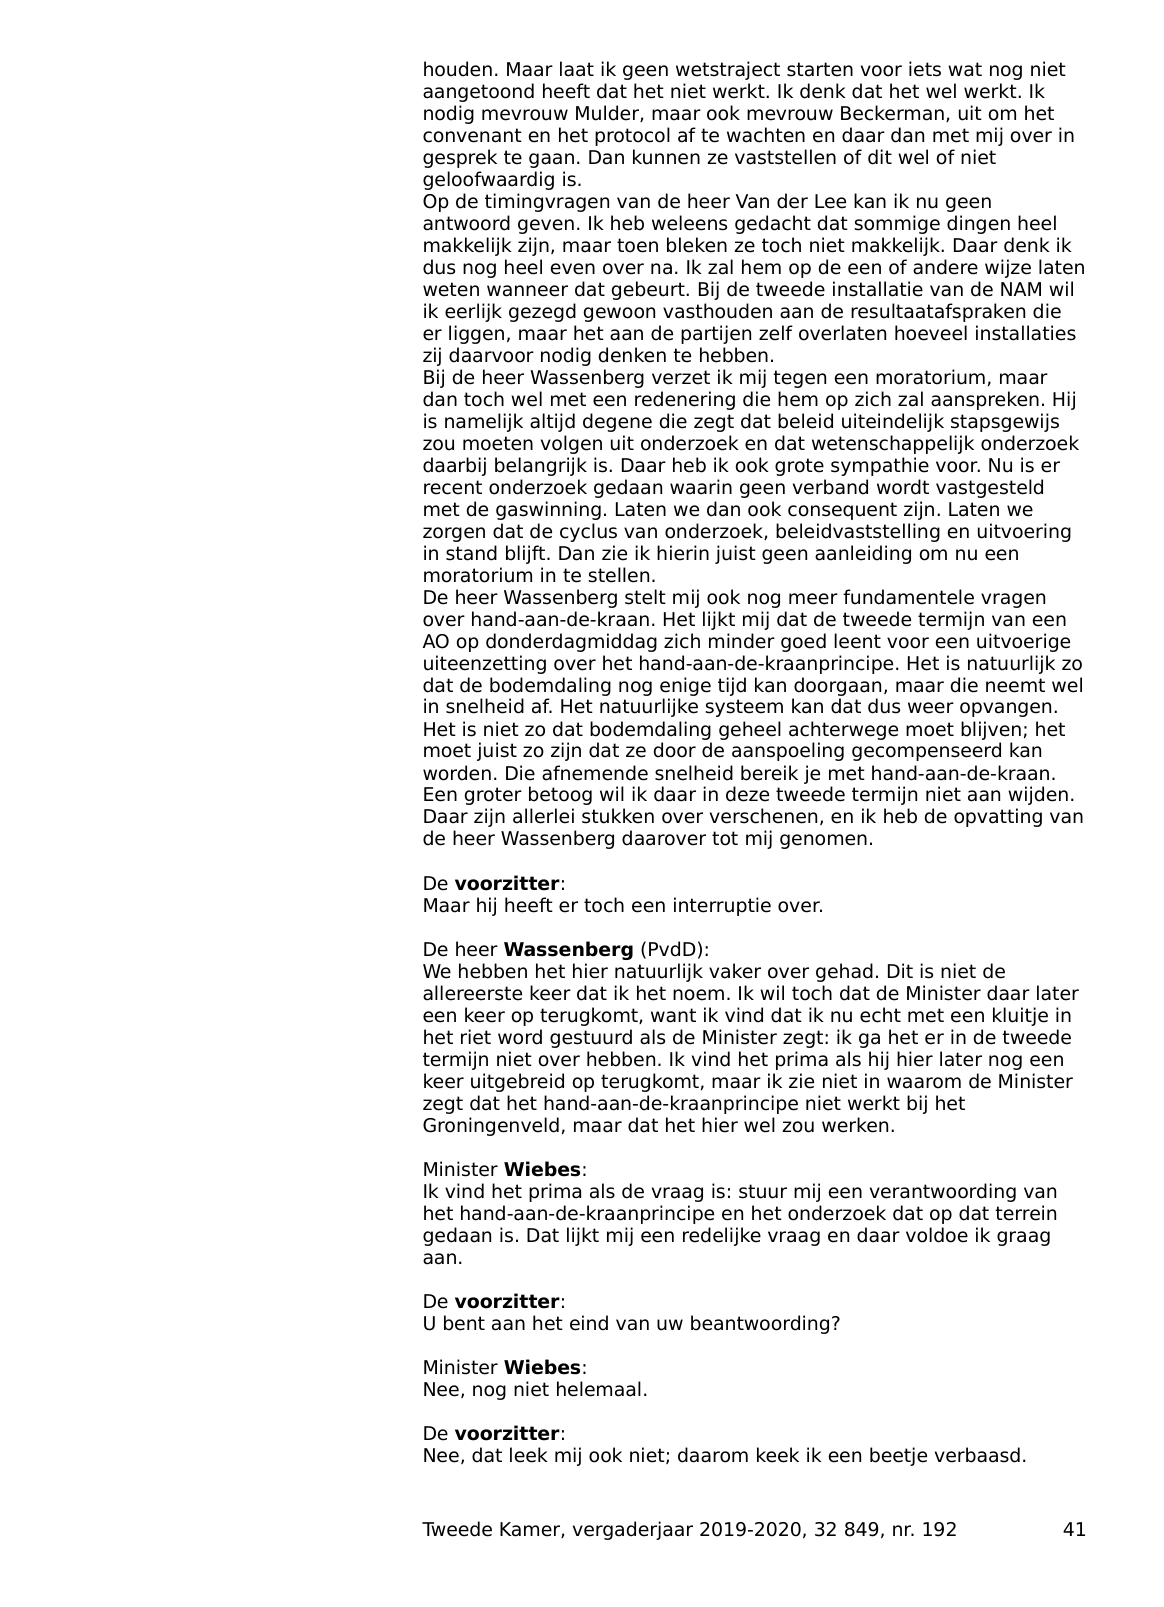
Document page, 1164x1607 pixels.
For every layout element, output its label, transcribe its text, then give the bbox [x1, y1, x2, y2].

text Maar hij heeft er toch een interruptie over. [422, 894, 1087, 916]
text De voorzitter: [422, 1291, 1087, 1313]
text We hebben het hier natuurlijk vaker over gehad. Dit is niet de allereerste keer dat ik het noem. Ik wil toch dat de Minister daar later een keer op terugkomt, want ik vind dat ik nu echt met een kluitje in het riet word gestuurd als de Minister zegt: ik ga het er in de tweede termijn niet over hebben. Ik vind het prima als hij hier later nog een keer uitgebreid op terugkomt, maar ik zie niet in waarom de Minister zegt dat het hand-aan-de-kraanprincipe niet werkt bij het Groningenveld, maar dat het hier wel zou werken. [422, 961, 1087, 1136]
text Minister Wiebes: [422, 1159, 1087, 1181]
text Nee, nog niet helemaal. [422, 1379, 1087, 1401]
text De heer Wassenberg stelt mij ook nog meer fundamentele vragen over hand-aan-de-kraan. Het lijkt mij dat de tweede termijn van een AO op donderdagmiddag zich minder goed leent voor een uitvoerige uiteenzetting over het hand-aan-de-kraanprincipe. Het is natuurlijk zo dat de bodemdaling nog enige tijd kan doorgaan, maar die neemt wel in snelheid af. Het natuurlijke systeem kan dat dus weer opvangen. Het is niet zo dat bodemdaling geheel achterwege moet blijven; het moet juist zo zijn dat ze door de aanspoeling gecompenseerd kan worden. Die afnemende snelheid bereik je met hand-aan-de-kraan. Een groter betoog wil ik daar in deze tweede termijn niet aan wijden. Daar zijn allerlei stukken over verschenen, en ik heb de opvatting van de heer Wassenberg daarover tot mij genomen. [422, 587, 1087, 850]
text De voorzitter: [422, 872, 1087, 894]
text Nee, dat leek mij ook niet; daarom keek ik een beetje verbaasd. [422, 1445, 1087, 1467]
text U bent aan het eind van uw beantwoording? [422, 1313, 1087, 1335]
text Bij de heer Wassenberg verzet ik mij tegen een moratorium, maar dan toch wel met een redenering die hem op zich zal aanspreken. Hij is namelijk altijd degene die zegt dat beleid uiteindelijk stapsgewijs zou moeten volgen uit onderzoek en dat wetenschappelijk onderzoek daarbij belangrijk is. Daar heb ik ook grote sympathie voor. Nu is er recent onderzoek gedaan waarin geen verband wordt vastgesteld met de gaswinning. Laten we dan ook consequent zijn. Laten we zorgen dat de cyclus van onderzoek, beleidvaststelling en uitvoering in stand blijft. Dan zie ik hierin juist geen aanleiding om nu een moratorium in te stellen. [422, 367, 1087, 587]
text Ik vind het prima als de vraag is: stuur mij een verantwoording van het hand-aan-de-kraanprincipe en het onderzoek dat op dat terrein gedaan is. Dat lijkt mij een redelijke vraag en daar voldoe ik graag aan. [422, 1181, 1087, 1268]
text Minister Wiebes: [422, 1357, 1087, 1379]
text Op de timingvragen van de heer Van der Lee kan ik nu geen antwoord geven. Ik heb weleens gedacht dat sommige dingen heel makkelijk zijn, maar toen bleken ze toch niet makkelijk. Daar denk ik dus nog heel even over na. Ik zal hem op de een of andere wijze laten weten wanneer dat gebeurt. Bij de tweede installatie van de NAM wil ik eerlijk gezegd gewoon vasthouden aan de resultaatafspraken die er liggen, maar het aan de partijen zelf overlaten hoeveel installaties zij daarvoor nodig denken te hebben. [422, 191, 1087, 367]
text houden. Maar laat ik geen wetstraject starten voor iets wat nog niet aangetoond heeft dat het niet werkt. Ik denk dat het wel werkt. Ik nodig mevrouw Mulder, maar ook mevrouw Beckerman, uit om het convenant en het protocol af te wachten en daar dan met mij over in gesprek te gaan. Dan kunnen ze vaststellen of dit wel of niet geloofwaardig is. [422, 59, 1087, 191]
text De voorzitter: [422, 1423, 1087, 1445]
text De heer Wassenberg (PvdD): [422, 939, 1087, 961]
